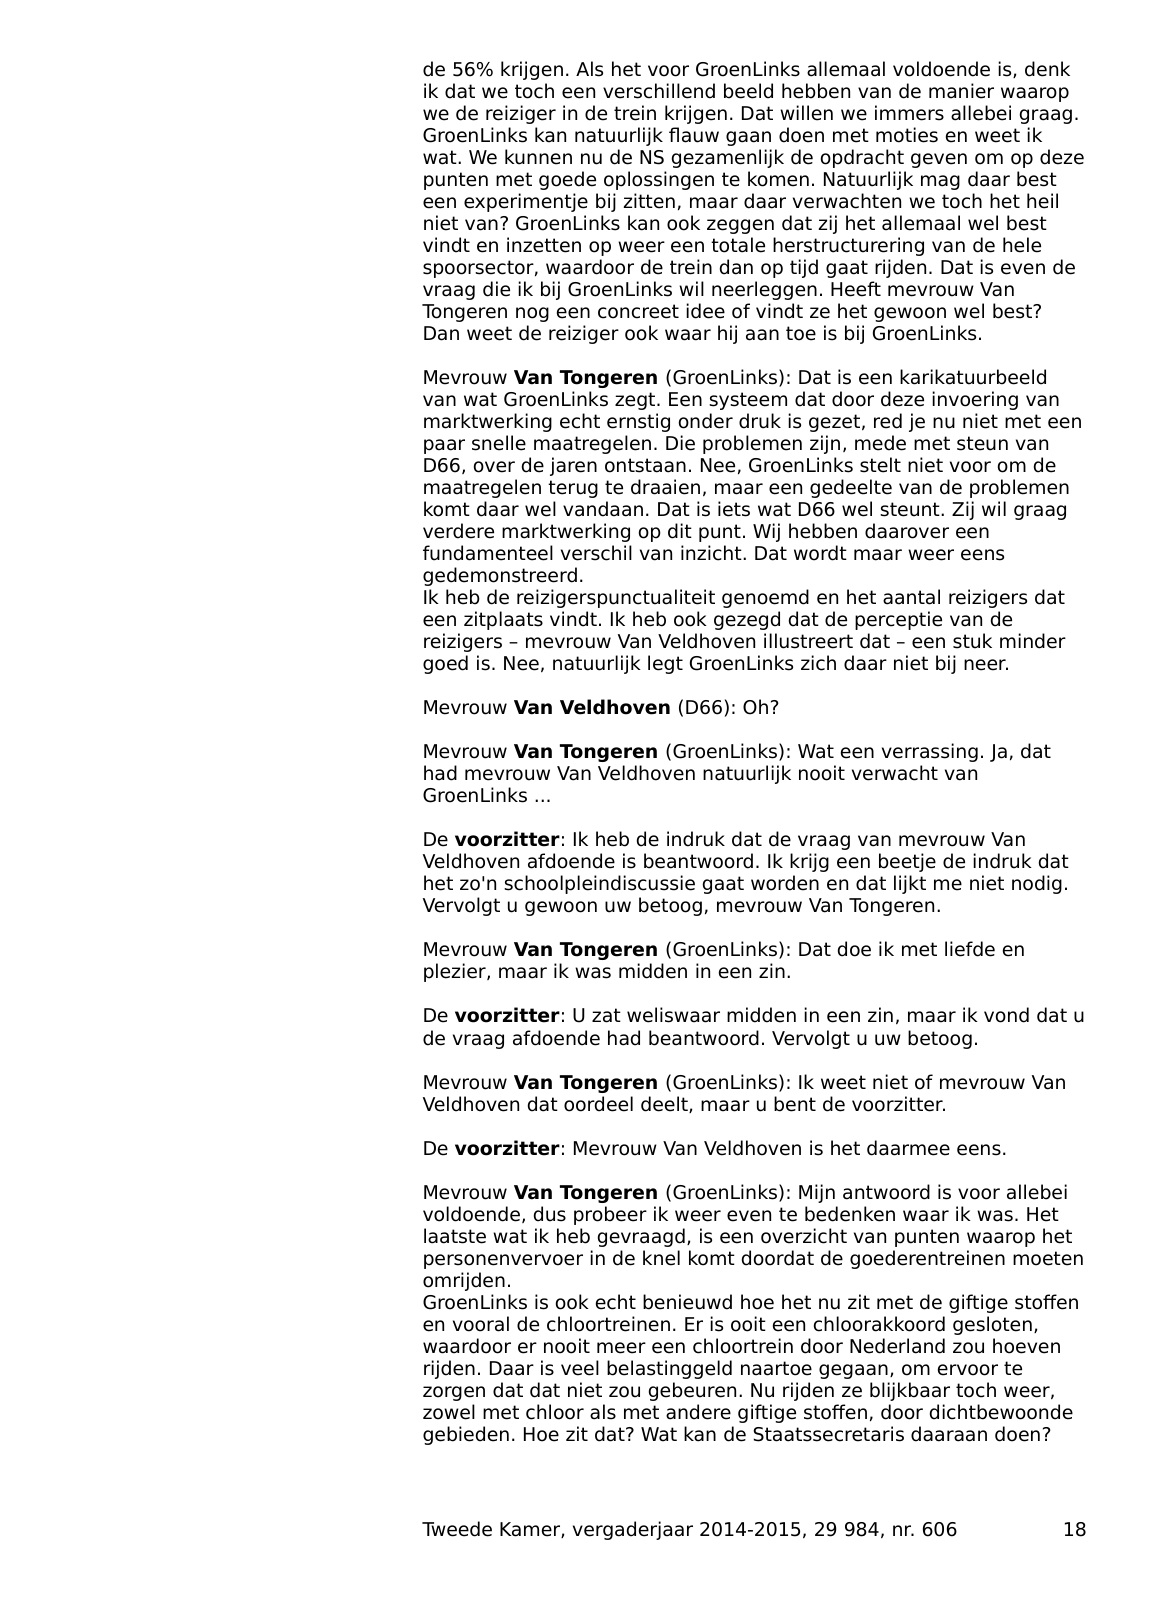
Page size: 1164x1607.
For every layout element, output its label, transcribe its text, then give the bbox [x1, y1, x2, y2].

text de 56% krijgen. Als het voor GroenLinks allemaal voldoende is, denk ik dat we toch een verschillend beeld hebben van de manier waarop we de reiziger in de trein krijgen. Dat willen we immers allebei graag. GroenLinks kan natuurlijk flauw gaan doen met moties en weet ik wat. We kunnen nu de NS gezamenlijk de opdracht geven om op deze punten met goede oplossingen te komen. Natuurlijk mag daar best een experimentje bij zitten, maar daar verwachten we toch het heil niet van? GroenLinks kan ook zeggen dat zij het allemaal wel best vindt en inzetten op weer een totale herstructurering van de hele spoorsector, waardoor de trein dan op tijd gaat rijden. Dat is even de vraag die ik bij GroenLinks wil neerleggen. Heeft mevrouw Van Tongeren nog een concreet idee of vindt ze het gewoon wel best? Dan weet de reiziger ook waar hij aan toe is bij GroenLinks. [422, 59, 1087, 345]
text Mevrouw Van Tongeren (GroenLinks): Mijn antwoord is voor allebei voldoende, dus probeer ik weer even te bedenken waar ik was. Het laatste wat ik heb gevraagd, is een overzicht van punten waarop het personenvervoer in de knel komt doordat de goederentreinen moeten omrijden. [422, 1182, 1087, 1292]
text Mevrouw Van Tongeren (GroenLinks): Dat doe ik met liefde en plezier, maar ik was midden in een zin. [422, 939, 1087, 983]
text De voorzitter: Mevrouw Van Veldhoven is het daarmee eens. [422, 1138, 1087, 1160]
text De voorzitter: Ik heb de indruk dat de vraag van mevrouw Van Veldhoven afdoende is beantwoord. Ik krijg een beetje de indruk dat het zo'n schoolpleindiscussie gaat worden en dat lijkt me niet nodig. Vervolgt u gewoon uw betoog, mevrouw Van Tongeren. [422, 829, 1087, 917]
text Mevrouw Van Tongeren (GroenLinks): Dat is een karikatuurbeeld van wat GroenLinks zegt. Een systeem dat door deze invoering van marktwerking echt ernstig onder druk is gezet, red je nu niet met een paar snelle maatregelen. Die problemen zijn, mede met steun van D66, over de jaren ontstaan. Nee, GroenLinks stelt niet voor om de maatregelen terug te draaien, maar een gedeelte van de problemen komt daar wel vandaan. Dat is iets wat D66 wel steunt. Zij wil graag verdere marktwerking op dit punt. Wij hebben daarover een fundamenteel verschil van inzicht. Dat wordt maar weer eens gedemonstreerd. [422, 367, 1087, 587]
text Mevrouw Van Veldhoven (D66): Oh? [422, 697, 1087, 719]
text GroenLinks is ook echt benieuwd hoe het nu zit met de giftige stoffen en vooral de chloortreinen. Er is ooit een chloorakkoord gesloten, waardoor er nooit meer een chloortrein door Nederland zou hoeven rijden. Daar is veel belastinggeld naartoe gegaan, om ervoor te zorgen dat dat niet zou gebeuren. Nu rijden ze blijkbaar toch weer, zowel met chloor als met andere giftige stoffen, door dichtbewoonde gebieden. Hoe zit dat? Wat kan de Staatssecretaris daaraan doen? [422, 1292, 1087, 1446]
text De voorzitter: U zat weliswaar midden in een zin, maar ik vond dat u de vraag afdoende had beantwoord. Vervolgt u uw betoog. [422, 1005, 1087, 1049]
text Ik heb de reizigerspunctualiteit genoemd en het aantal reizigers dat een zitplaats vindt. Ik heb ook gezegd dat de perceptie van de reizigers – mevrouw Van Veldhoven illustreert dat – een stuk minder goed is. Nee, natuurlijk legt GroenLinks zich daar niet bij neer. [422, 587, 1087, 675]
text Mevrouw Van Tongeren (GroenLinks): Ik weet niet of mevrouw Van Veldhoven dat oordeel deelt, maar u bent de voorzitter. [422, 1072, 1087, 1116]
text Mevrouw Van Tongeren (GroenLinks): Wat een verrassing. Ja, dat had mevrouw Van Veldhoven natuurlijk nooit verwacht van GroenLinks ... [422, 741, 1087, 807]
